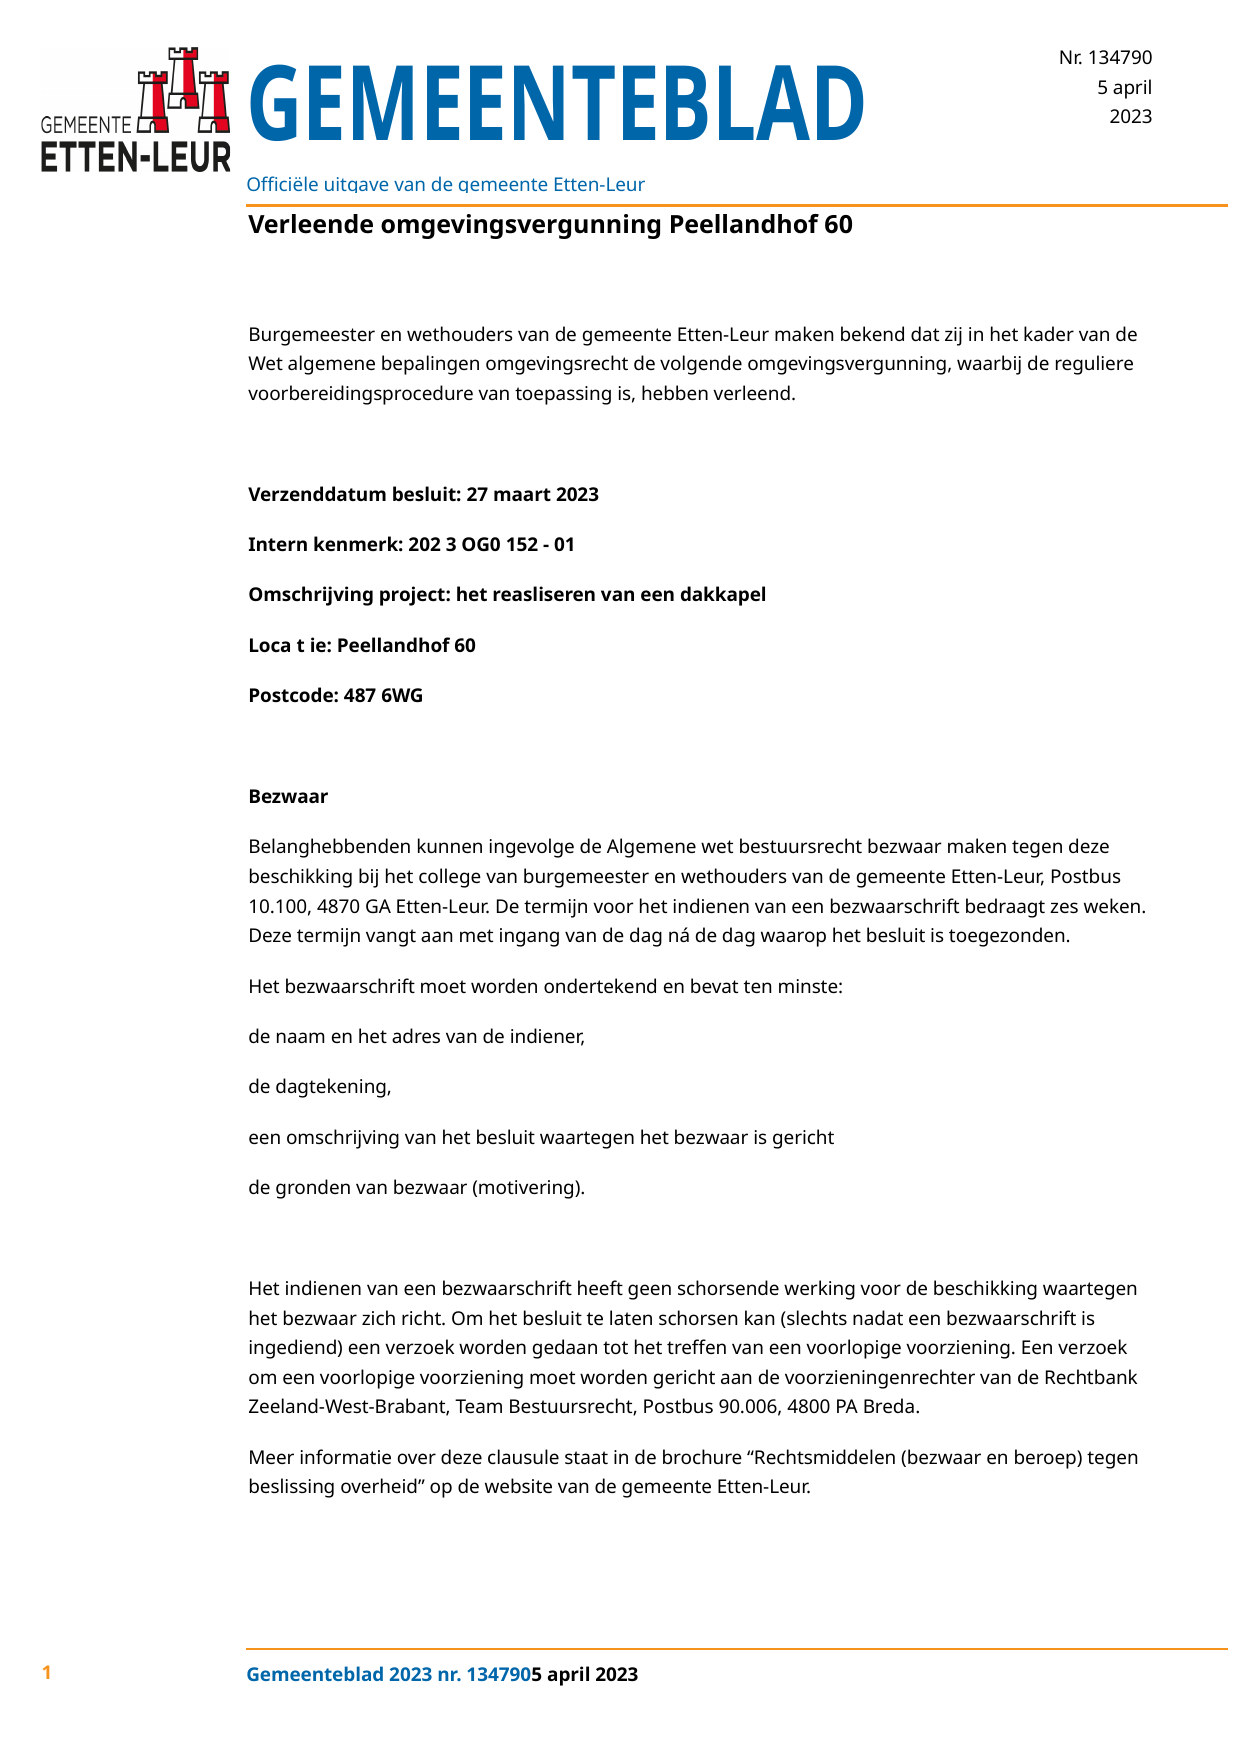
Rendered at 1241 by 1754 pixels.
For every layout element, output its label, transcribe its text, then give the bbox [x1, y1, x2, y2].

text Intern kenmerk: 202 3 OG0 152 - 01 [248, 531, 1152, 557]
text Omschrijving project: het reasliseren van een dakkapel [248, 582, 1152, 607]
text Meer informatie over deze clausule staat in de brochure “Rechtsmiddelen (bezwaar en beroep) tegen beslissing overheid” op de website van de gemeente Etten-Leur. [248, 1444, 1152, 1499]
text Verleende omgevingsvergunning Peellandhof 60 [248, 207, 1152, 241]
text de dagtekening, [248, 1074, 1152, 1099]
text de gronden van bezwaar (motivering). [248, 1174, 1152, 1200]
text Verzenddatum besluit: 27 maart 2023 [248, 481, 1152, 506]
text Loca t ie: Peellandhof 60 [248, 632, 1152, 658]
text Postcode: 487 6WG [248, 682, 1152, 708]
text Het bezwaarschrift moet worden ondertekend en bevat ten minste: [248, 973, 1152, 998]
text Belanghebbenden kunnen ingevolge de Algemene wet bestuursrecht bezwaar maken tegen deze beschikking bij het college van burgemeester en wethouders van de gemeente Etten-Leur, Postbus 10.100, 4870 GA Etten-Leur. De termijn voor het indienen van een bezwaarschrift bedraagt zes weken. Deze termijn vangt aan met ingang van de dag ná de dag waarop het besluit is toegezonden. [248, 834, 1152, 948]
text de naam en het adres van de indiener, [248, 1023, 1152, 1049]
text Het indienen van een bezwaarschrift heeft geen schorsende werking voor de beschikking waartegen het bezwaar zich richt. Om het besluit te laten schorsen kan (slechts nadat een bezwaarschrift is ingediend) een verzoek worden gedaan tot het treffen van een voorlopige voorziening. Een verzoek om een voorlopige voorziening moet worden gericht aan de voorzieningenrechter van de Rechtbank Zeeland-West-Brabant, Team Bestuursrecht, Postbus 90.006, 4800 PA Breda. [248, 1275, 1152, 1419]
text Burgemeester en wethouders van de gemeente Etten-Leur maken bekend dat zij in het kader van de Wet algemene bepalingen omgevingsrecht de volgende omgevingsvergunning, waarbij de reguliere voorbereidingsprocedure van toepassing is, hebben verleend. [248, 321, 1152, 406]
text een omschrijving van het besluit waartegen het bezwaar is gericht [248, 1124, 1152, 1150]
picture [41, 47, 231, 172]
text Bezwaar [248, 783, 1152, 809]
